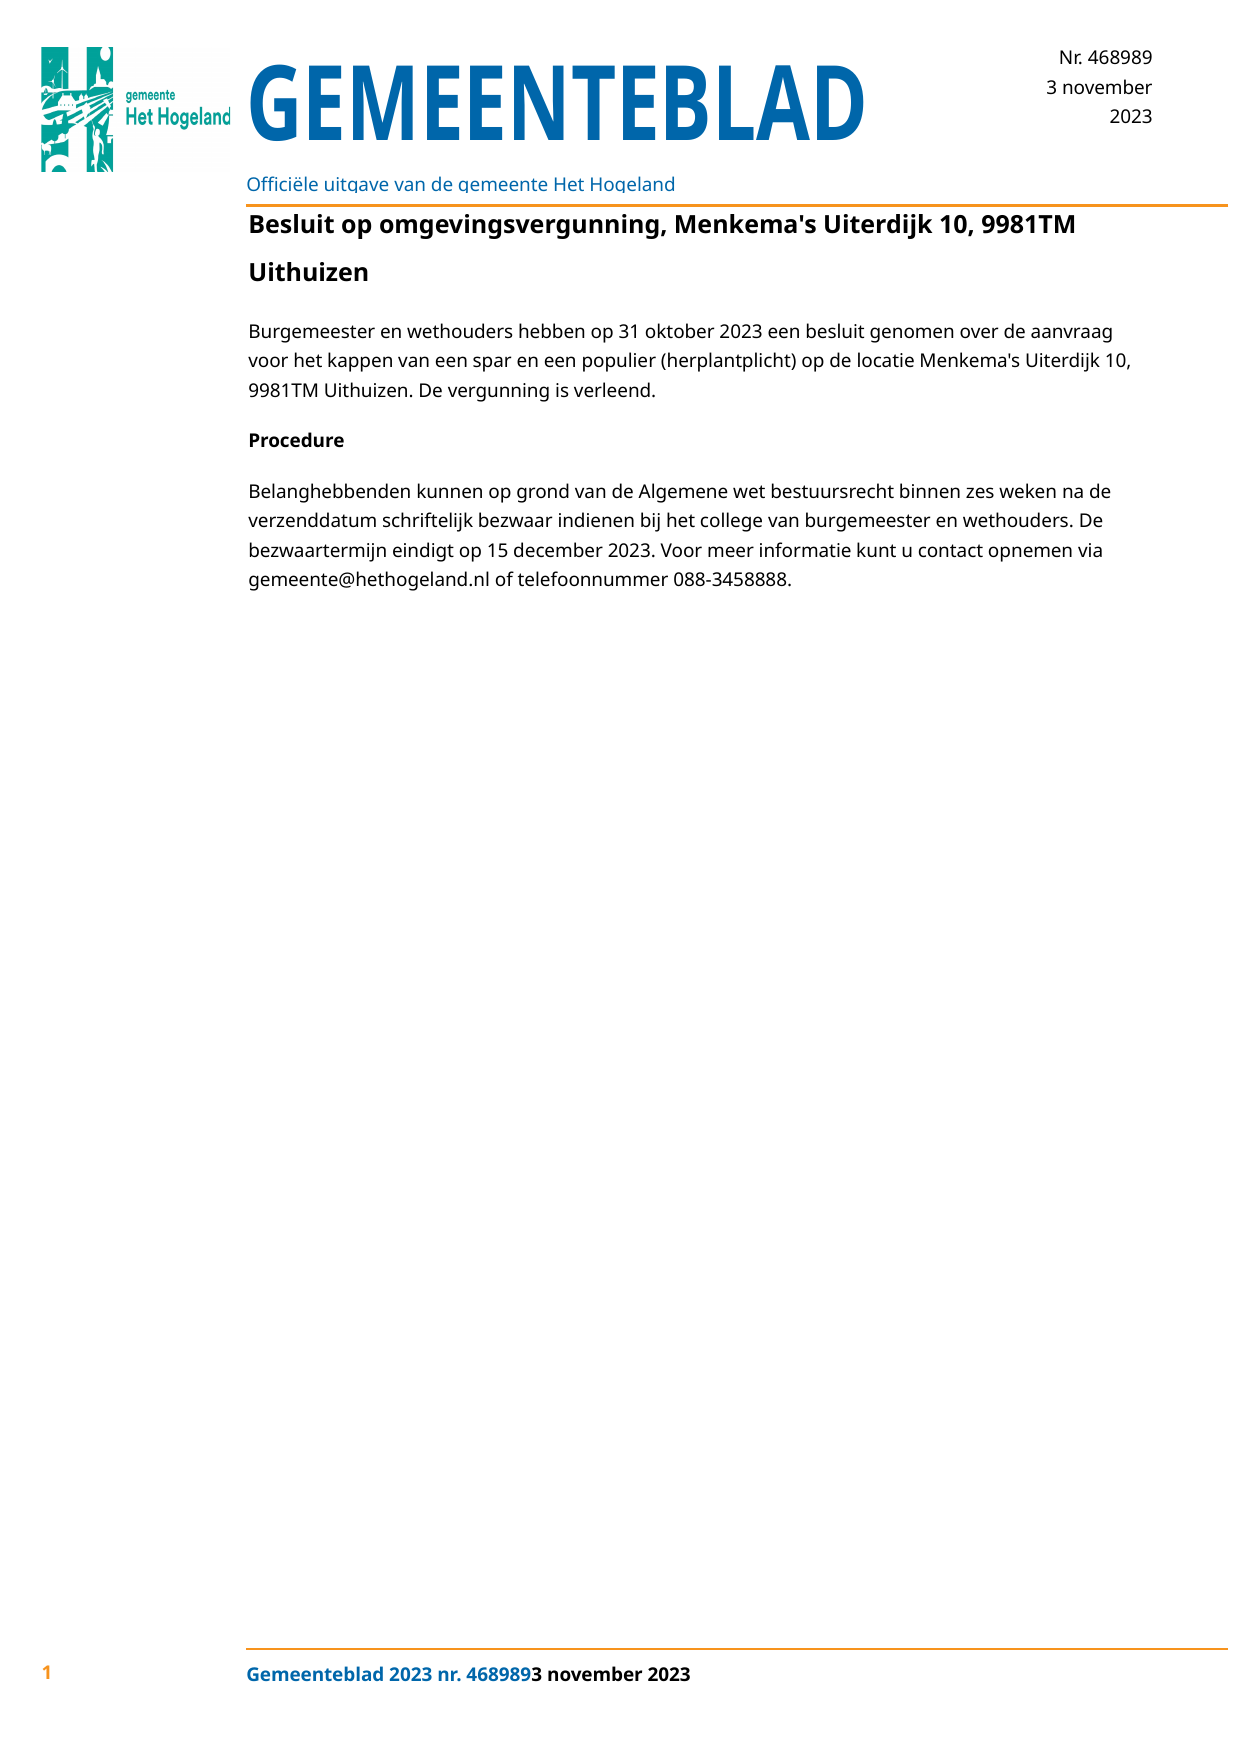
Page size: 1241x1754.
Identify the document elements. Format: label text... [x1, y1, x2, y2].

text Burgemeester en wethouders hebben op 31 oktober 2023 een besluit genomen over de aanvraag voor het kappen van een spar en een populier (herplantplicht) op de locatie Menkema's Uiterdijk 10, 9981TM Uithuizen. De vergunning is verleend. [248, 318, 1152, 403]
text Besluit op omgevingsvergunning, Menkema's Uiterdijk 10, 9981TM Uithuizen [248, 207, 1152, 288]
text Procedure [248, 427, 1152, 453]
picture [41, 47, 231, 172]
text Belanghebbenden kunnen op grond van de Algemene wet bestuursrecht binnen zes weken na de verzenddatum schriftelijk bezwaar indienen bij het college van burgemeester en wethouders. De bezwaartermijn eindigt op 15 december 2023. Voor meer informatie kunt u contact opnemen via gemeente@hethogeland.nl of telefoonnummer 088-3458888. [248, 478, 1152, 592]
